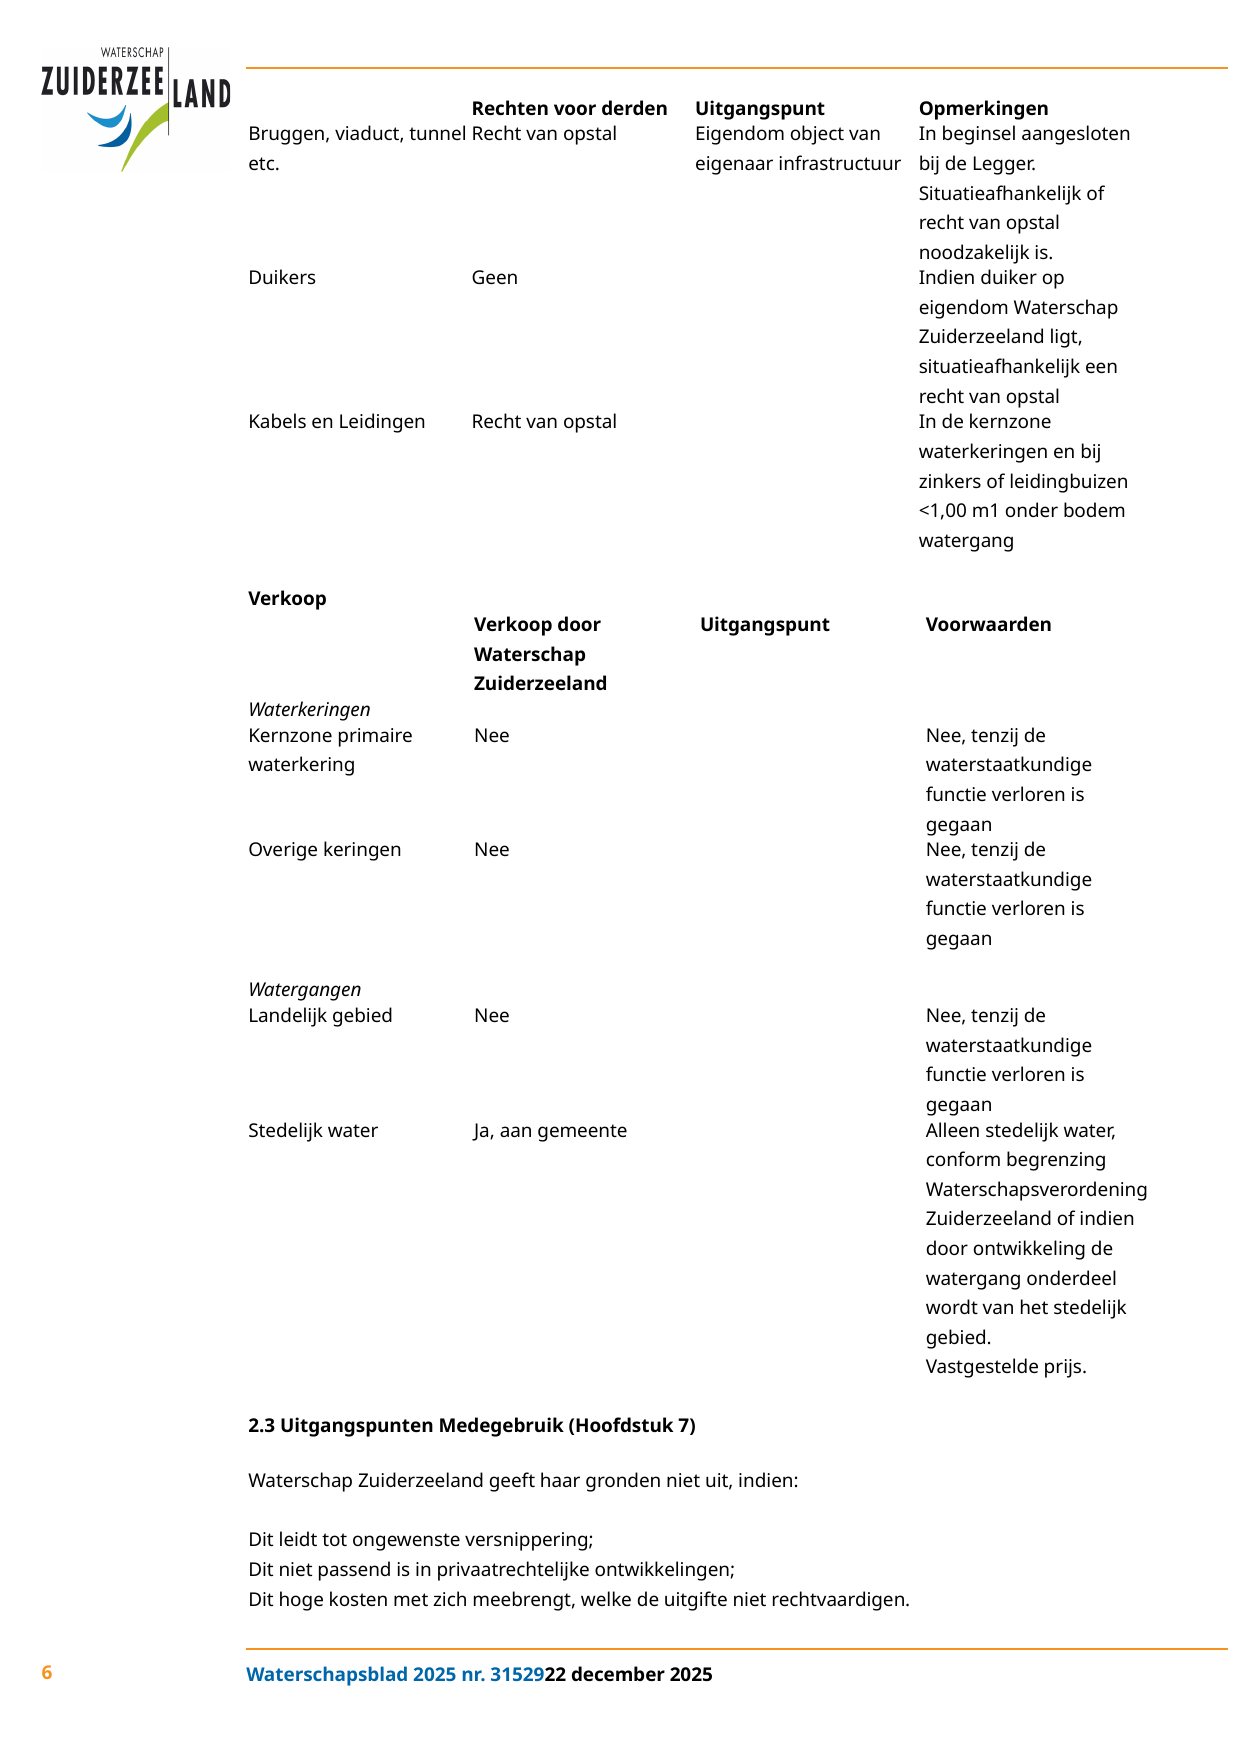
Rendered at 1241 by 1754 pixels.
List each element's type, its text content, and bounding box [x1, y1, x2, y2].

table_cell Voorwaarden [926, 611, 1152, 696]
table_cell Geen [471, 265, 695, 409]
picture [41, 47, 231, 172]
table_cell [700, 836, 926, 951]
table_header [474, 586, 700, 611]
table_cell Eigendom object van eigenaar infrastructuur [695, 121, 918, 264]
table_cell Nee, tenzij de waterstaatkundige functie verloren is gegaan [926, 836, 1152, 951]
table_cell Nee [474, 836, 700, 951]
table_cell Uitgangspunt [695, 95, 918, 121]
table_cell Uitgangspunt [700, 611, 926, 696]
table_cell [474, 951, 700, 977]
table_cell [926, 696, 1152, 722]
table_cell Verkoop door Waterschap Zuiderzeeland [474, 611, 700, 696]
table_cell Bruggen, viaduct, tunnel etc. [248, 121, 471, 264]
table_cell Overige keringen [248, 836, 474, 951]
table_cell In beginsel aangesloten bij de Legger. Situatieafhankelijk of recht van opstal noodzakelijk is. [919, 121, 1152, 264]
table_cell Ja, aan gemeente [474, 1117, 700, 1379]
table_cell [700, 977, 926, 1002]
table_cell [248, 611, 474, 696]
table_cell [695, 265, 918, 409]
table_cell Stedelijk water [248, 1117, 474, 1379]
table_header [926, 586, 1152, 611]
table_cell Landelijk gebied [248, 1003, 474, 1117]
table_cell Nee [474, 1003, 700, 1117]
table_cell [474, 977, 700, 1002]
table_cell Recht van opstal [471, 409, 695, 553]
table_header [700, 586, 926, 611]
table_cell Nee, tenzij de waterstaatkundige functie verloren is gegaan [926, 1003, 1152, 1117]
table_cell Recht van opstal [471, 121, 695, 264]
table_cell [700, 696, 926, 722]
table_cell Nee, tenzij de waterstaatkundige functie verloren is gegaan [926, 722, 1152, 836]
table_cell [695, 409, 918, 553]
table_cell [248, 95, 471, 121]
table_cell [700, 1117, 926, 1379]
table_cell Opmerkingen [919, 95, 1152, 121]
table_cell In de kernzone waterkeringen en bij zinkers of leidingbuizen <1,00 m1 onder bodem watergang [919, 409, 1152, 553]
table_cell Indien duiker op eigendom Waterschap Zuiderzeeland ligt, situatieafhankelijk een recht van opstal [919, 265, 1152, 409]
table_cell [926, 951, 1152, 977]
text 2.3 Uitgangspunten Medegebruik (Hoofdstuk 7) [248, 1412, 1152, 1438]
table_cell Watergangen [248, 977, 474, 1002]
table_header Verkoop [248, 586, 474, 611]
table_cell [700, 722, 926, 836]
table_cell [700, 1003, 926, 1117]
table_cell Kabels en Leidingen [248, 409, 471, 553]
table_cell Alleen stedelijk water, conform begrenzing Waterschapsverordening Zuiderzeeland of indien door ontwikkeling de watergang onderdeel wordt van het stedelijk gebied. Vastgestelde prijs. [926, 1117, 1152, 1379]
table_cell Nee [474, 722, 700, 836]
table_cell Rechten voor derden [471, 95, 695, 121]
table_header Waterschap Zuiderzeeland geeft haar gronden niet uit, indien: Dit leidt tot ongewenste versnippering; Dit niet passend is in privaatrechtelijke ontwikkelingen; Dit hoge kosten met zich meebrengt, welke de uitgifte niet rechtvaardigen. [248, 1468, 1152, 1612]
table_cell [926, 977, 1152, 1002]
table_cell [474, 696, 700, 722]
table_cell Waterkeringen [248, 696, 474, 722]
table_cell [248, 951, 474, 977]
table_cell [700, 951, 926, 977]
table_cell Kernzone primaire waterkering [248, 722, 474, 836]
table_cell Duikers [248, 265, 471, 409]
